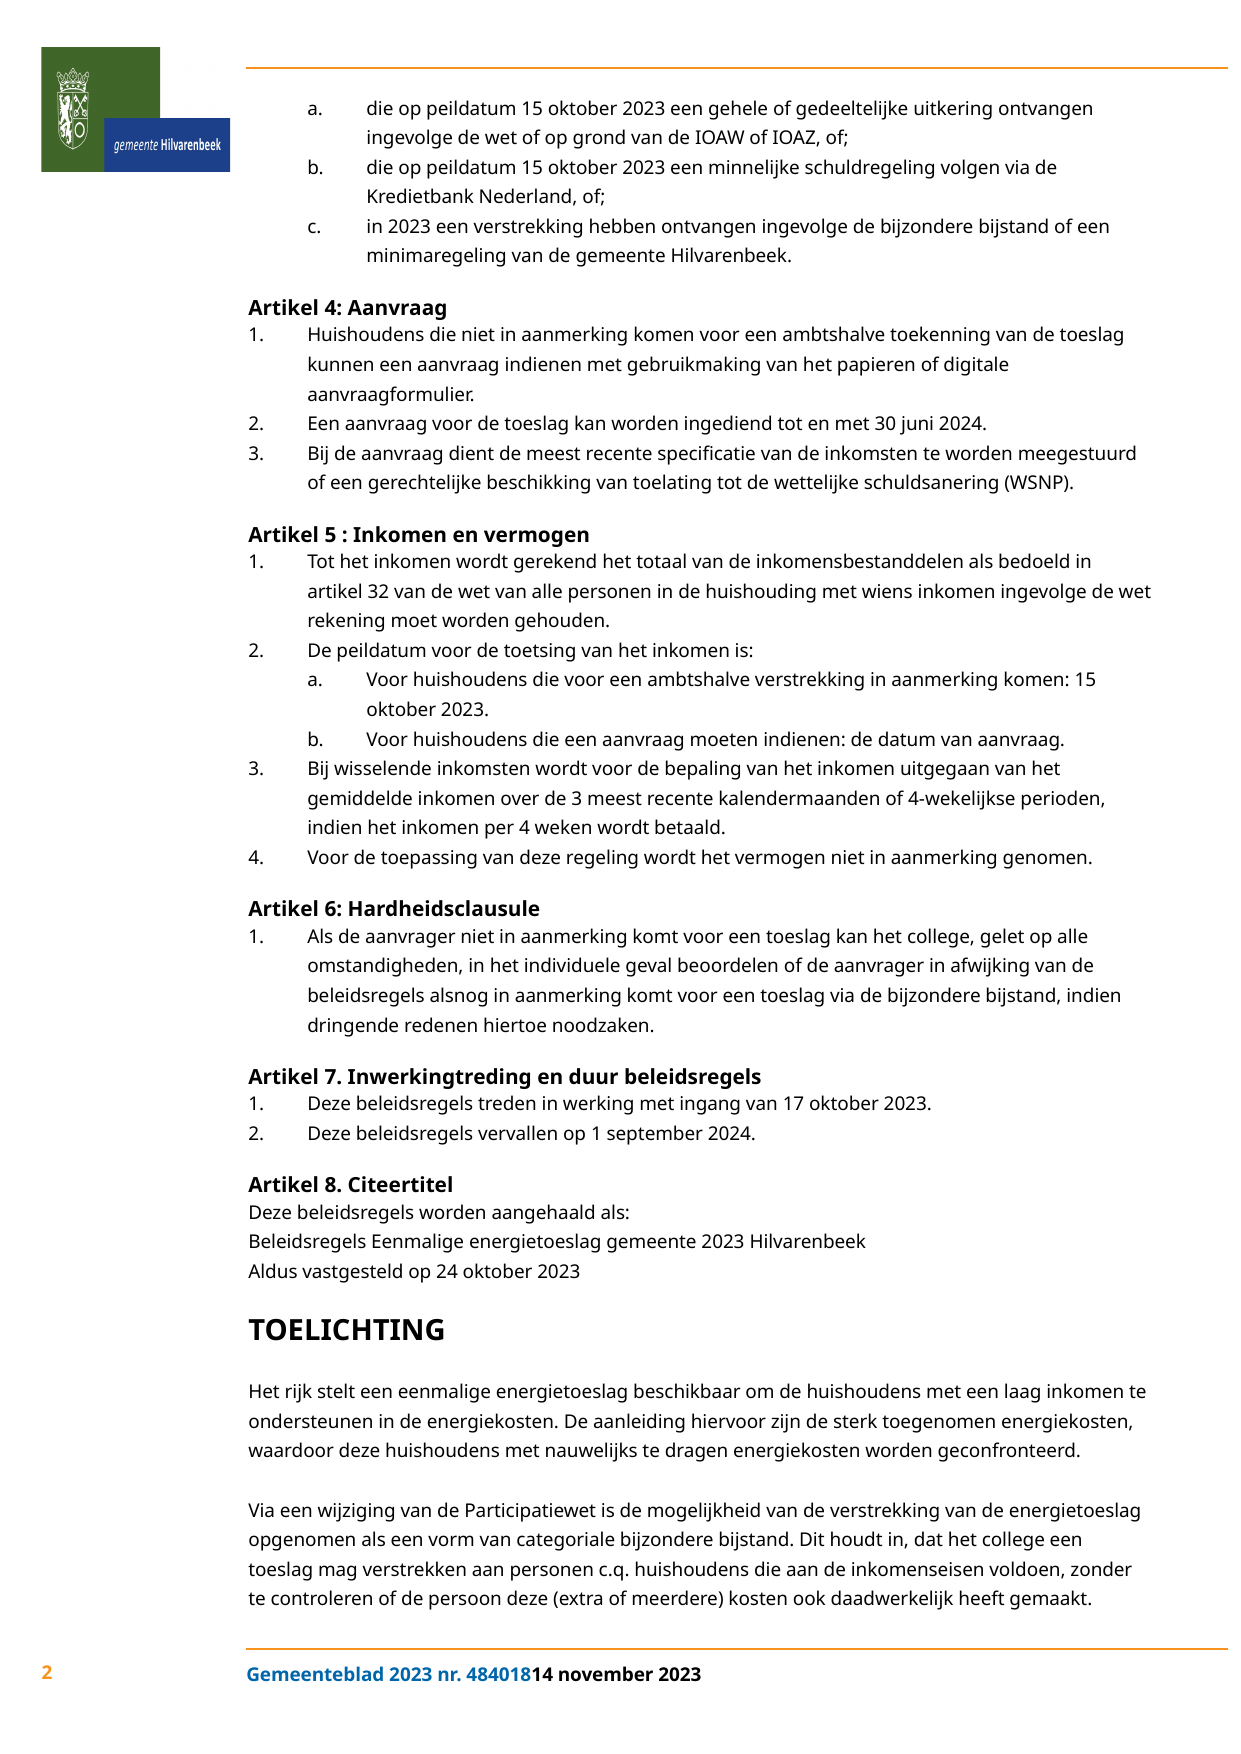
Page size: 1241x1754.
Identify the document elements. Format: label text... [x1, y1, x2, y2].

text Artikel 7. Inwerkingtreding en duur beleidsregels [248, 1062, 1152, 1091]
list Voor huishoudens die een aanvraag moeten indienen: de datum van aanvraag. [307, 726, 1152, 752]
text Deze beleidsregels worden aangehaald als: [248, 1199, 1152, 1225]
list in 2023 een verstrekking hebben ontvangen ingevolge de bijzondere bijstand of een minimaregeling van de gemeente Hilvarenbeek. [307, 213, 1152, 268]
text Beleidsregels Eenmalige energietoeslag gemeente 2023 Hilvarenbeek [248, 1229, 1152, 1254]
list Een aanvraag voor de toeslag kan worden ingediend tot en met 30 juni 2024. [248, 410, 1152, 436]
list Tot het inkomen wordt gerekend het totaal van de inkomensbestanddelen als bedoeld in artikel 32 van de wet van alle personen in de huishouding met wiens inkomen ingevolge de wet rekening moet worden gehouden. [248, 548, 1152, 633]
list Huishoudens die niet in aanmerking komen voor een ambtshalve toekenning van de toeslag kunnen een aanvraag indienen met gebruikmaking van het papieren of digitale aanvraagformulier. [248, 322, 1152, 406]
text TOELICHTING [248, 1310, 1152, 1349]
picture [41, 47, 231, 172]
list Bij wisselende inkomsten wordt voor de bepaling van het inkomen uitgegaan van het gemiddelde inkomen over de 3 meest recente kalendermaanden of 4-wekelijkse perioden, indien het inkomen per 4 weken wordt betaald. [248, 755, 1152, 840]
list De peildatum voor de toetsing van het inkomen is: [248, 637, 1152, 663]
list Bij de aanvraag dient de meest recente specificatie van de inkomsten te worden meegestuurd of een gerechtelijke beschikking van toelating tot de wettelijke schuldsanering (WSNP). [248, 440, 1152, 495]
list Deze beleidsregels vervallen op 1 september 2024. [248, 1120, 1152, 1146]
text Artikel 8. Citeertitel [248, 1171, 1152, 1199]
text Het rijk stelt een eenmalige energietoeslag beschikbaar om de huishoudens met een laag inkomen te ondersteunen in de energiekosten. De aanleiding hiervoor zijn de sterk toegenomen energiekosten, waardoor deze huishoudens met nauwelijks te dragen energiekosten worden geconfronteerd. [248, 1378, 1152, 1463]
text Aldus vastgesteld op 24 oktober 2023 [248, 1258, 1152, 1284]
text Via een wijziging van de Participatiewet is de mogelijkheid van de verstrekking van de energietoeslag opgenomen als een vorm van categoriale bijzondere bijstand. Dit houdt in, dat het college een toeslag mag verstrekken aan personen c.q. huishoudens die aan de inkomenseisen voldoen, zonder te controleren of de persoon deze (extra of meerdere) kosten ook daadwerkelijk heeft gemaakt. [248, 1497, 1152, 1611]
text Artikel 4: Aanvraag [248, 293, 1152, 322]
text Artikel 5 : Inkomen en vermogen [248, 520, 1152, 548]
list Voor de toepassing van deze regeling wordt het vermogen niet in aanmerking genomen. [248, 844, 1152, 870]
text Artikel 6: Hardheidsclausule [248, 894, 1152, 923]
list die op peildatum 15 oktober 2023 een gehele of gedeeltelijke uitkering ontvangen ingevolge de wet of op grond van de IOAW of IOAZ, of; [307, 95, 1152, 150]
list die op peildatum 15 oktober 2023 een minnelijke schuldregeling volgen via de Kredietbank Nederland, of; [307, 154, 1152, 209]
list Deze beleidsregels treden in werking met ingang van 17 oktober 2023. [248, 1091, 1152, 1116]
list Voor huishoudens die voor een ambtshalve verstrekking in aanmerking komen: 15 oktober 2023. [307, 667, 1152, 722]
list Als de aanvrager niet in aanmerking komt voor een toeslag kan het college, gelet op alle omstandigheden, in het individuele geval beoordelen of de aanvrager in afwijking van de beleidsregels alsnog in aanmerking komt voor een toeslag via de bijzondere bijstand, indien dringende redenen hiertoe noodzaken. [248, 923, 1152, 1037]
